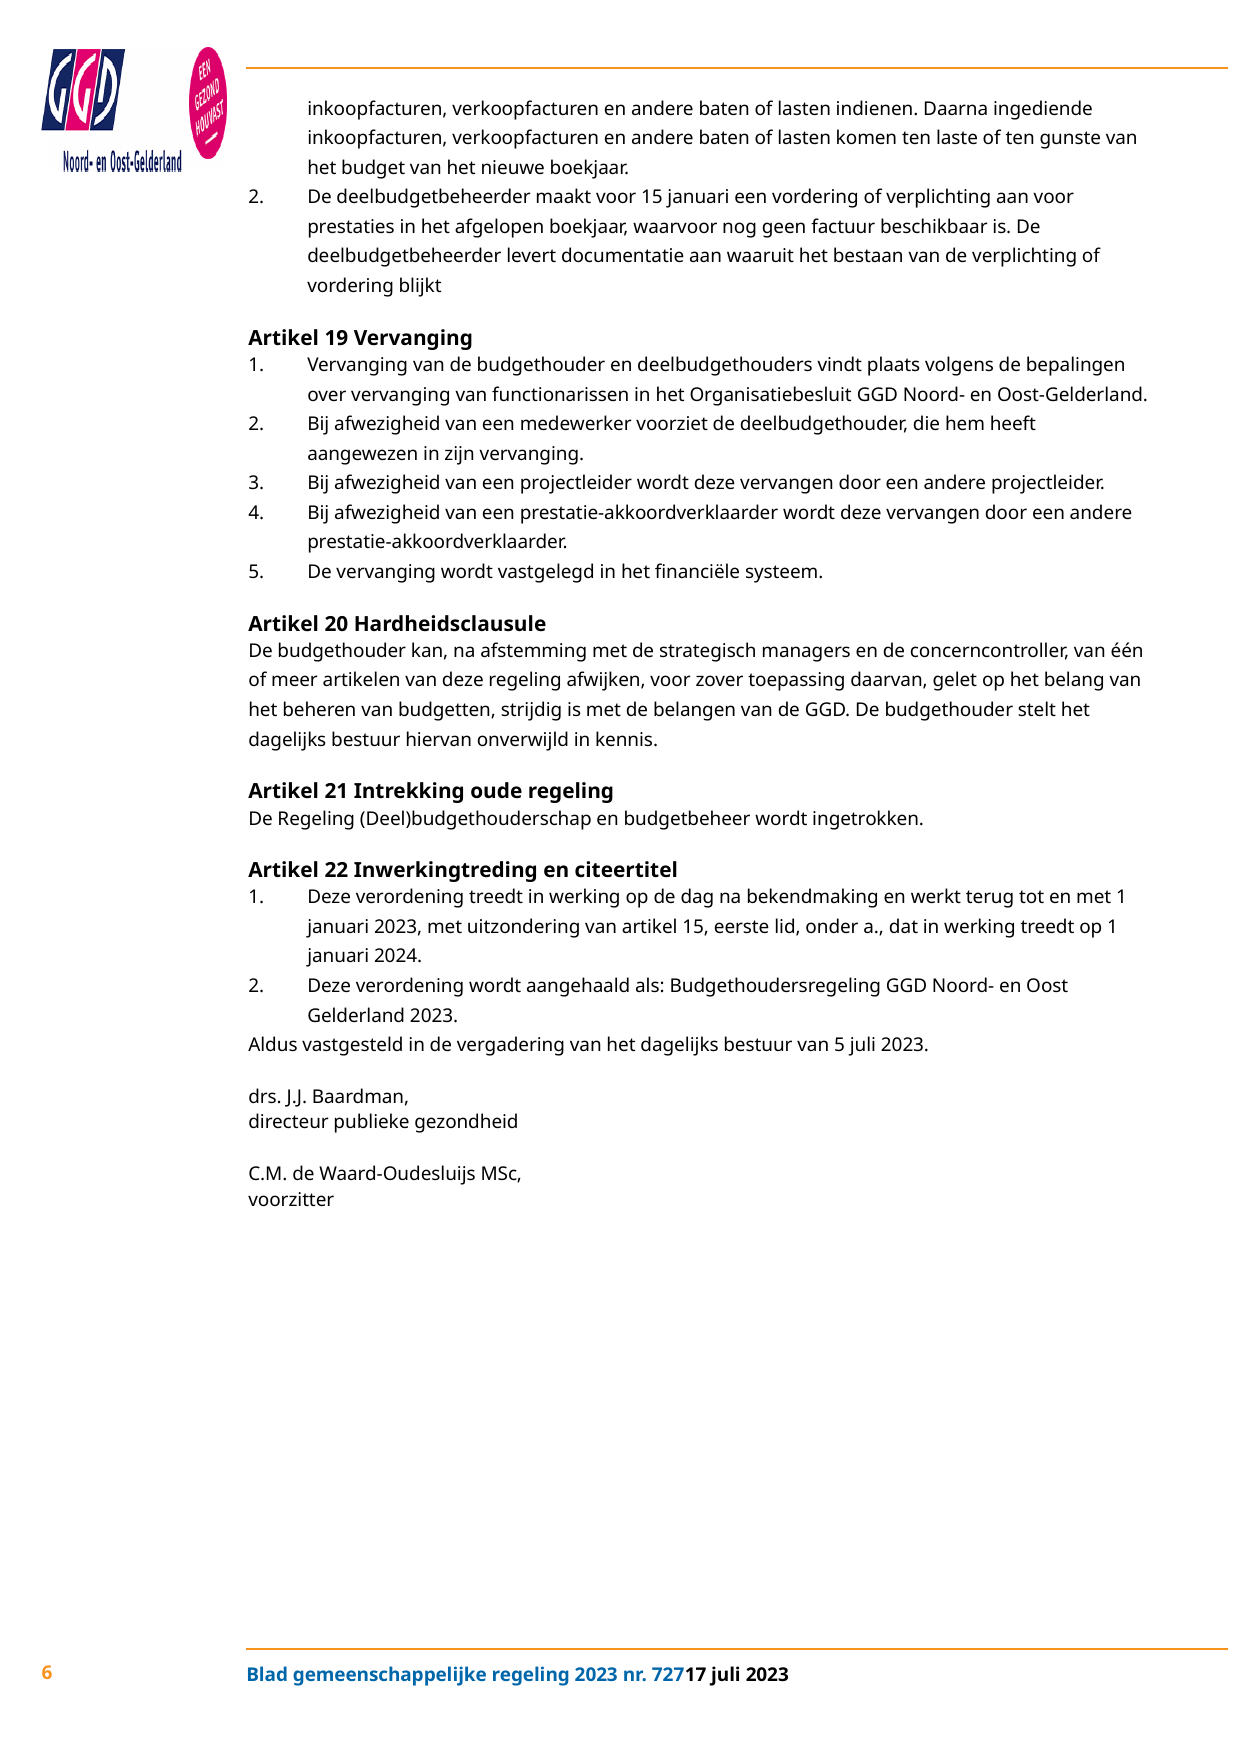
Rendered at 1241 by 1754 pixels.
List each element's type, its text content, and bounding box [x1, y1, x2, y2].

list Bij afwezigheid van een prestatie-akkoordverklaarder wordt deze vervangen door een andere prestatie-akkoordverklaarder. [248, 499, 1152, 554]
list inkoopfacturen, verkoopfacturen en andere baten of lasten indienen. Daarna ingediende inkoopfacturen, verkoopfacturen en andere baten of lasten komen ten laste of ten gunste van het budget van het nieuwe boekjaar. [248, 95, 1152, 180]
text Aldus vastgesteld in de vergadering van het dagelijks bestuur van 5 juli 2023. [248, 1031, 1152, 1057]
text De budgethouder kan, na afstemming met de strategisch managers en de concerncontroller, van één of meer artikelen van deze regeling afwijken, voor zover toepassing daarvan, gelet op het belang van het beheren van budgetten, strijdig is met de belangen van de GGD. De budgethouder stelt het dagelijks bestuur hiervan onverwijld in kennis. [248, 637, 1152, 752]
text Artikel 20 Hardheidsclausule [248, 609, 1152, 637]
list Bij afwezigheid van een projectleider wordt deze vervangen door een andere projectleider. [248, 469, 1152, 495]
text C.M. de Waard-Oudesluijs MSc, [248, 1160, 1152, 1186]
text Artikel 19 Vervanging [248, 323, 1152, 351]
text Artikel 22 Inwerkingtreding en citeertitel [248, 855, 1152, 883]
text Artikel 21 Intrekking oude regeling [248, 776, 1152, 805]
list Bij afwezigheid van een medewerker voorziet de deelbudgethouder, die hem heeft aangewezen in zijn vervanging. [248, 410, 1152, 466]
text De Regeling (Deel)budgethouderschap en budgetbeheer wordt ingetrokken. [248, 805, 1152, 830]
list Deze verordening wordt aangehaald als: Budgethoudersregeling GGD Noord- en Oost Gelderland 2023. [248, 972, 1152, 1028]
text drs. J.J. Baardman, [248, 1083, 1152, 1109]
list De deelbudgetbeheerder maakt voor 15 januari een vordering of verplichting aan voor prestaties in het afgelopen boekjaar, waarvoor nog geen factuur beschikbaar is. De deelbudgetbeheerder levert documentatie aan waaruit het bestaan van de verplichting of vordering blijkt [248, 183, 1152, 298]
list De vervanging wordt vastgelegd in het financiële systeem. [248, 558, 1152, 584]
picture [41, 47, 231, 172]
text voorzitter [248, 1186, 1152, 1212]
list Deze verordening treedt in werking op de dag na bekendmaking en werkt terug tot en met 1 januari 2023, met uitzondering van artikel 15, eerste lid, onder a., dat in werking treedt op 1 januari 2024. [248, 883, 1152, 968]
list Vervanging van de budgethouder en deelbudgethouders vindt plaats volgens de bepalingen over vervanging van functionarissen in het Organisatiebesluit GGD Noord- en Oost-Gelderland. [248, 351, 1152, 406]
text directeur publieke gezondheid [248, 1109, 1152, 1134]
